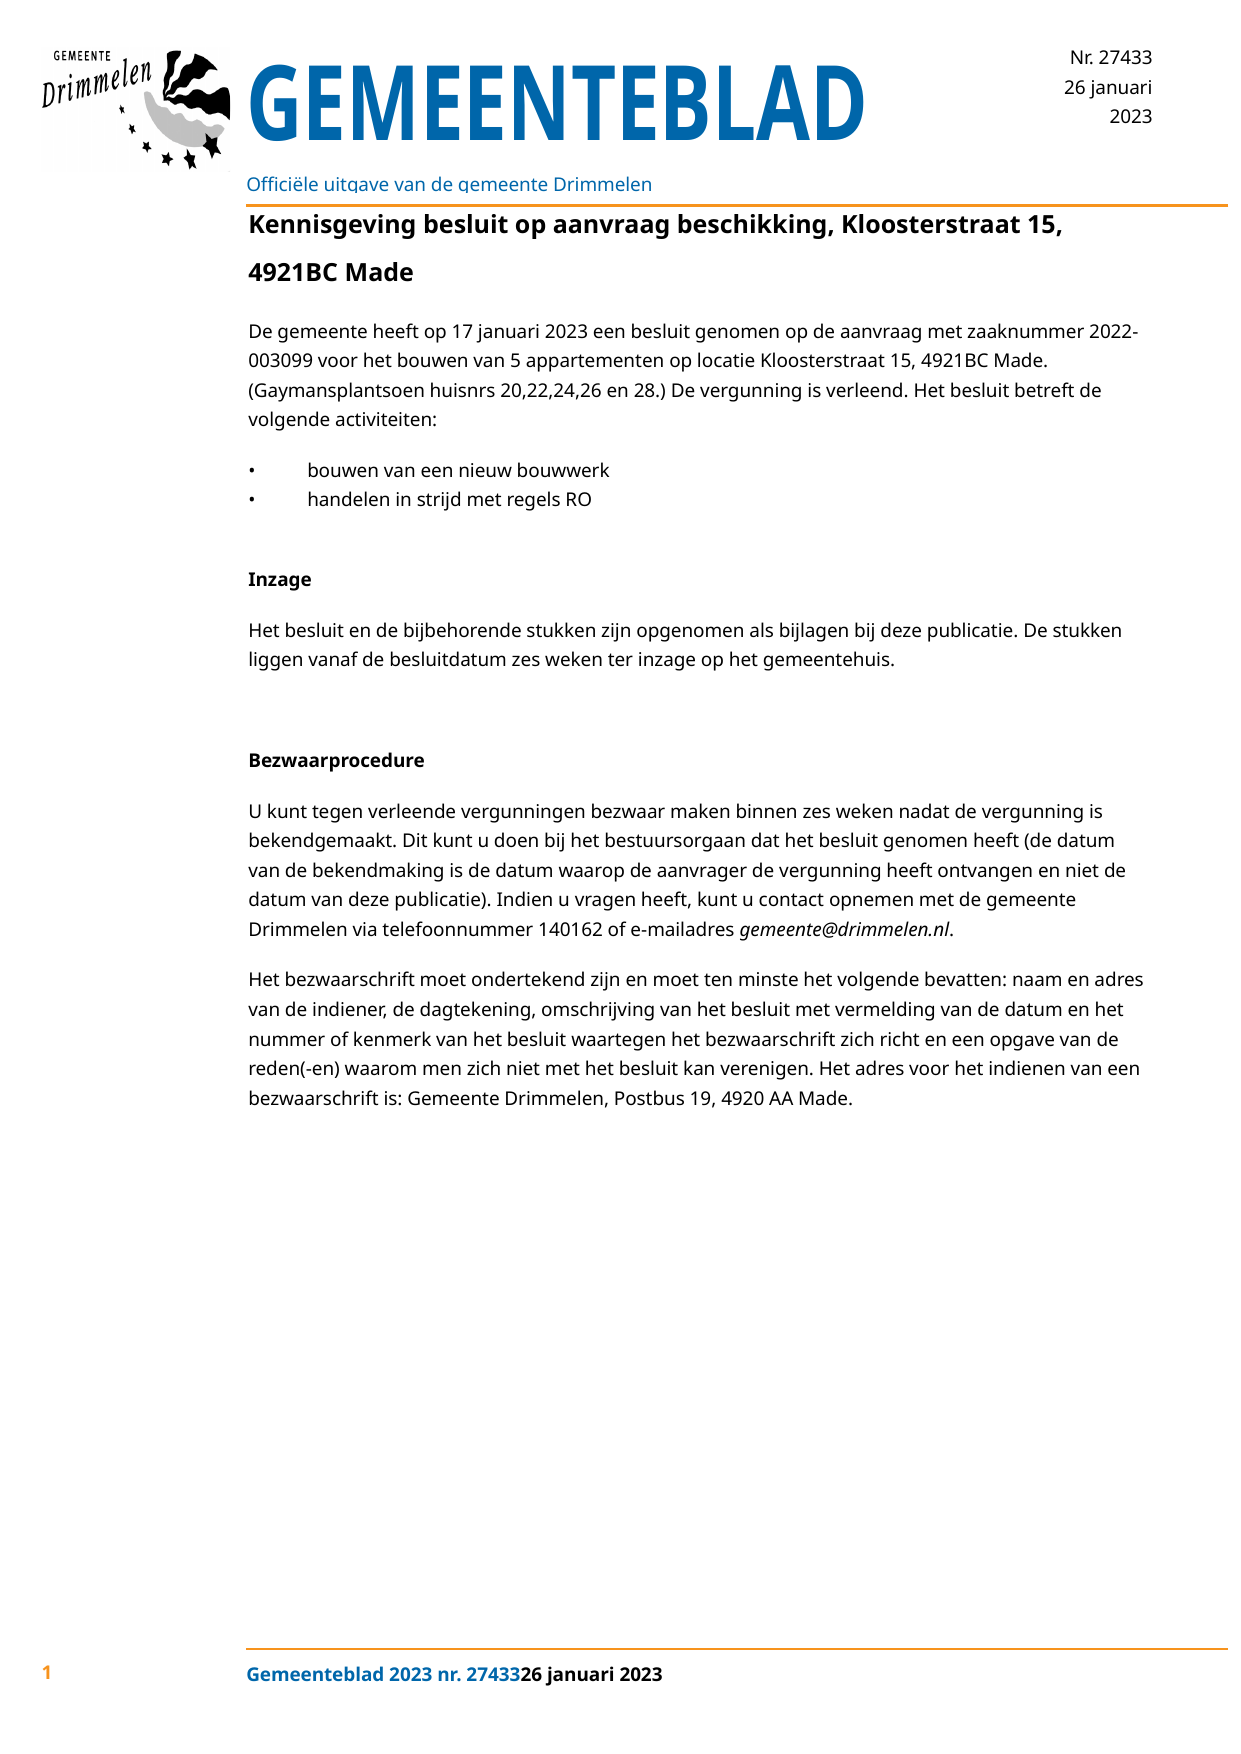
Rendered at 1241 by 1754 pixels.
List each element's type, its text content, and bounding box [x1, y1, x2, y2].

text U kunt tegen verleende vergunningen bezwaar maken binnen zes weken nadat de vergunning is bekendgemaakt. Dit kunt u doen bij het bestuursorgaan dat het besluit genomen heeft (de datum van de bekendmaking is de datum waarop de aanvrager de vergunning heeft ontvangen en niet de datum van deze publicatie). Indien u vragen heeft, kunt u contact opnemen met de gemeente Drimmelen via telefoonnummer 140162 of e-mailadres gemeente@drimmelen.nl. [248, 798, 1152, 942]
text De gemeente heeft op 17 januari 2023 een besluit genomen op de aanvraag met zaaknummer 2022-003099 voor het bouwen van 5 appartementen op locatie Kloosterstraat 15, 4921BC Made. (Gaymansplantsoen huisnrs 20,22,24,26 en 28.) De vergunning is verleend. Het besluit betreft de volgende activiteiten: [248, 318, 1152, 432]
picture [41, 47, 231, 172]
text Het bezwaarschrift moet ondertekend zijn en moet ten minste het volgende bevatten: naam en adres van de indiener, de dagtekening, omschrijving van het besluit met vermelding van de datum en het nummer of kenmerk van het besluit waartegen het bezwaarschrift zich richt en een opgave van de reden(-en) waarom men zich niet met het besluit kan verenigen. Het adres voor het indienen van een bezwaarschrift is: Gemeente Drimmelen, Postbus 19, 4920 AA Made. [248, 967, 1152, 1111]
text Het besluit en de bijbehorende stukken zijn opgenomen als bijlagen bij deze publicatie. De stukken liggen vanaf de besluitdatum zes weken ter inzage op het gemeentehuis. [248, 617, 1152, 672]
text Kennisgeving besluit op aanvraag beschikking, Kloosterstraat 15, 4921BC Made [248, 207, 1152, 288]
text Bezwaarprocedure [248, 747, 1152, 773]
list bouwen van een nieuw bouwwerk [248, 457, 1152, 483]
list handelen in strijd met regels RO [248, 487, 1152, 512]
text Inzage [248, 567, 1152, 592]
